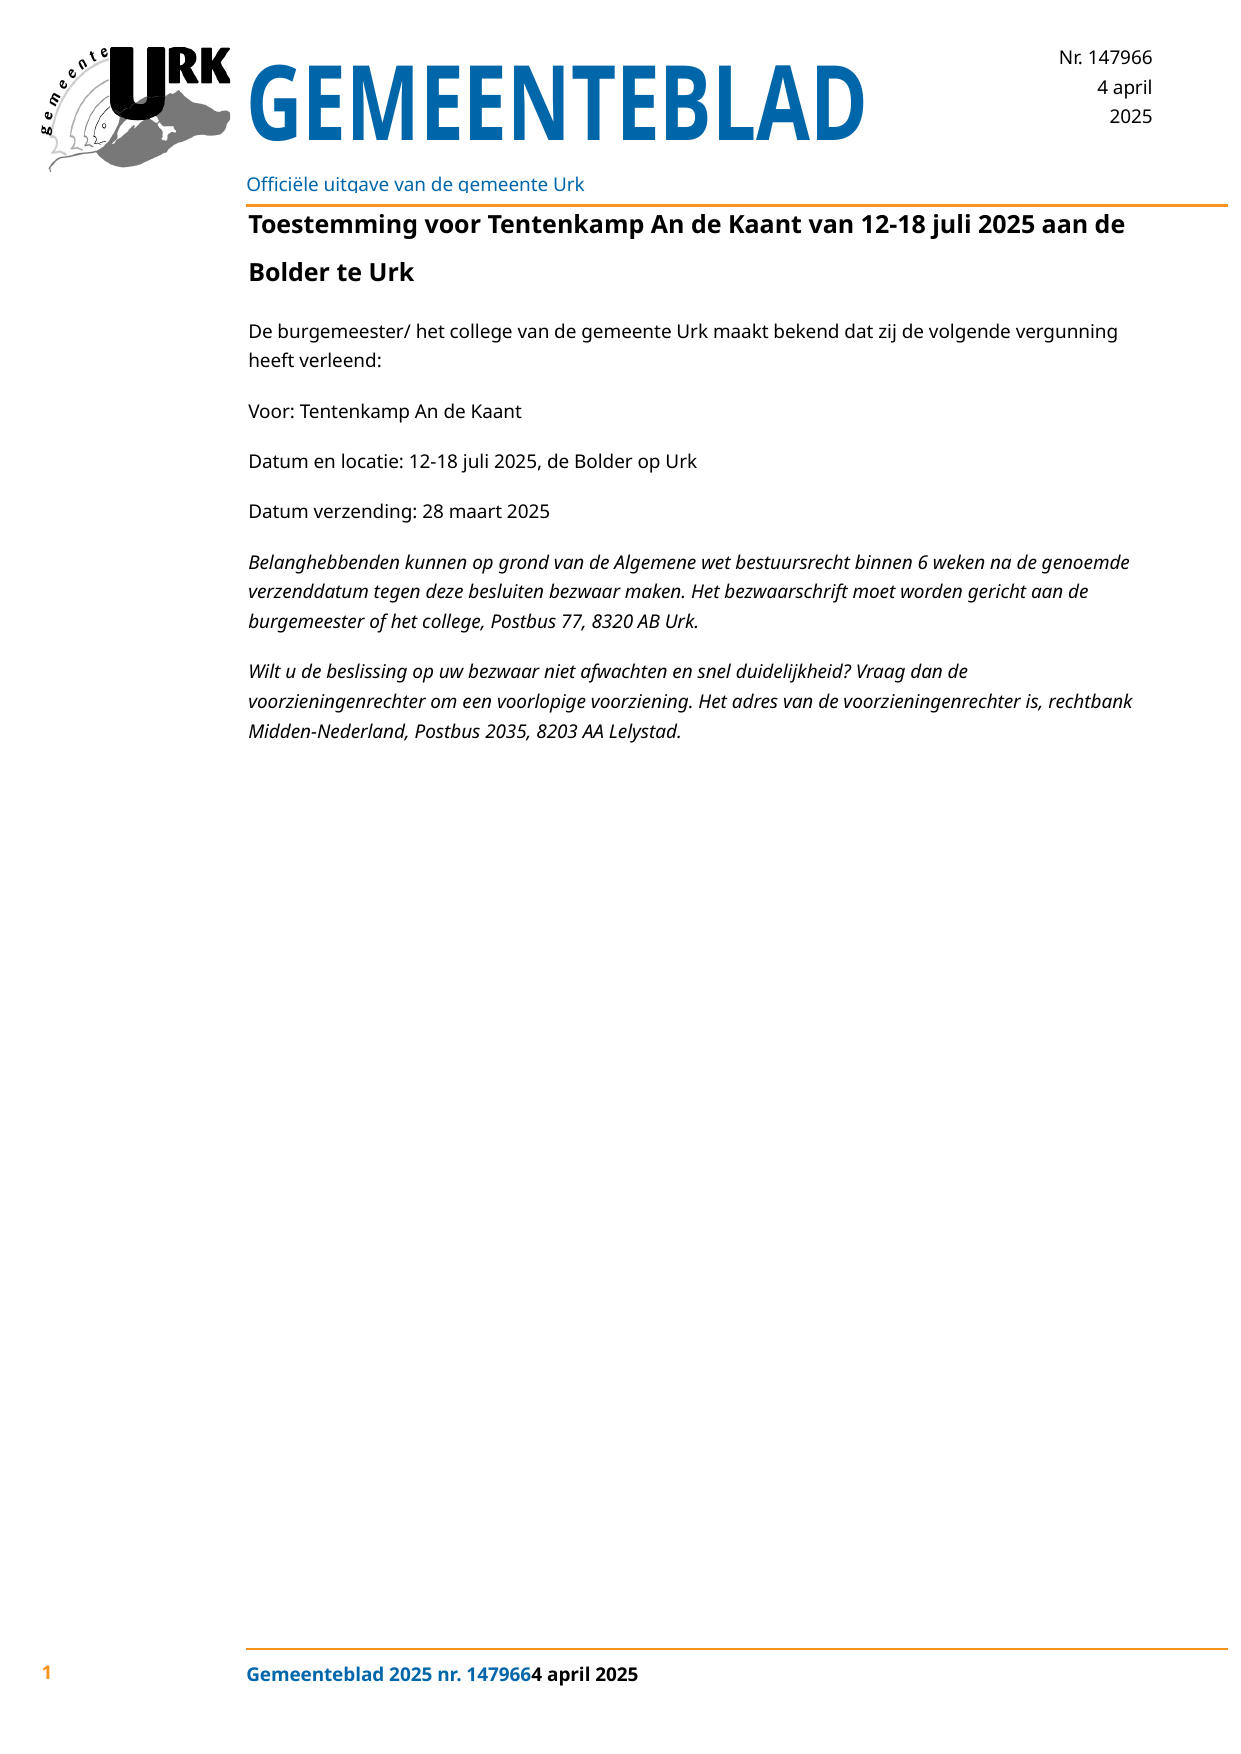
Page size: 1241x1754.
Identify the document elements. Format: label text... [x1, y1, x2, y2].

text Belanghebbenden kunnen op grond van de Algemene wet bestuursrecht binnen 6 weken na de genoemde verzenddatum tegen deze besluiten bezwaar maken. Het bezwaarschrift moet worden gericht aan de burgemeester of het college, Postbus 77, 8320 AB Urk. [248, 549, 1152, 634]
text Voor: Tentenkamp An de Kaant [248, 398, 1152, 424]
text De burgemeester/ het college van de gemeente Urk maakt bekend dat zij de volgende vergunning heeft verleend: [248, 318, 1152, 373]
text Datum en locatie: 12-18 juli 2025, de Bolder op Urk [248, 448, 1152, 474]
text Toestemming voor Tentenkamp An de Kaant van 12-18 juli 2025 aan de Bolder te Urk [248, 207, 1152, 288]
text Wilt u de beslissing op uw bezwaar niet afwachten en snel duidelijkheid? Vraag dan de voorzieningenrechter om een voorlopige voorziening. Het adres van de voorzieningenrechter is, rechtbank Midden-Nederland, Postbus 2035, 8203 AA Lelystad. [248, 659, 1152, 744]
text Datum verzending: 28 maart 2025 [248, 499, 1152, 524]
picture [41, 47, 231, 172]
